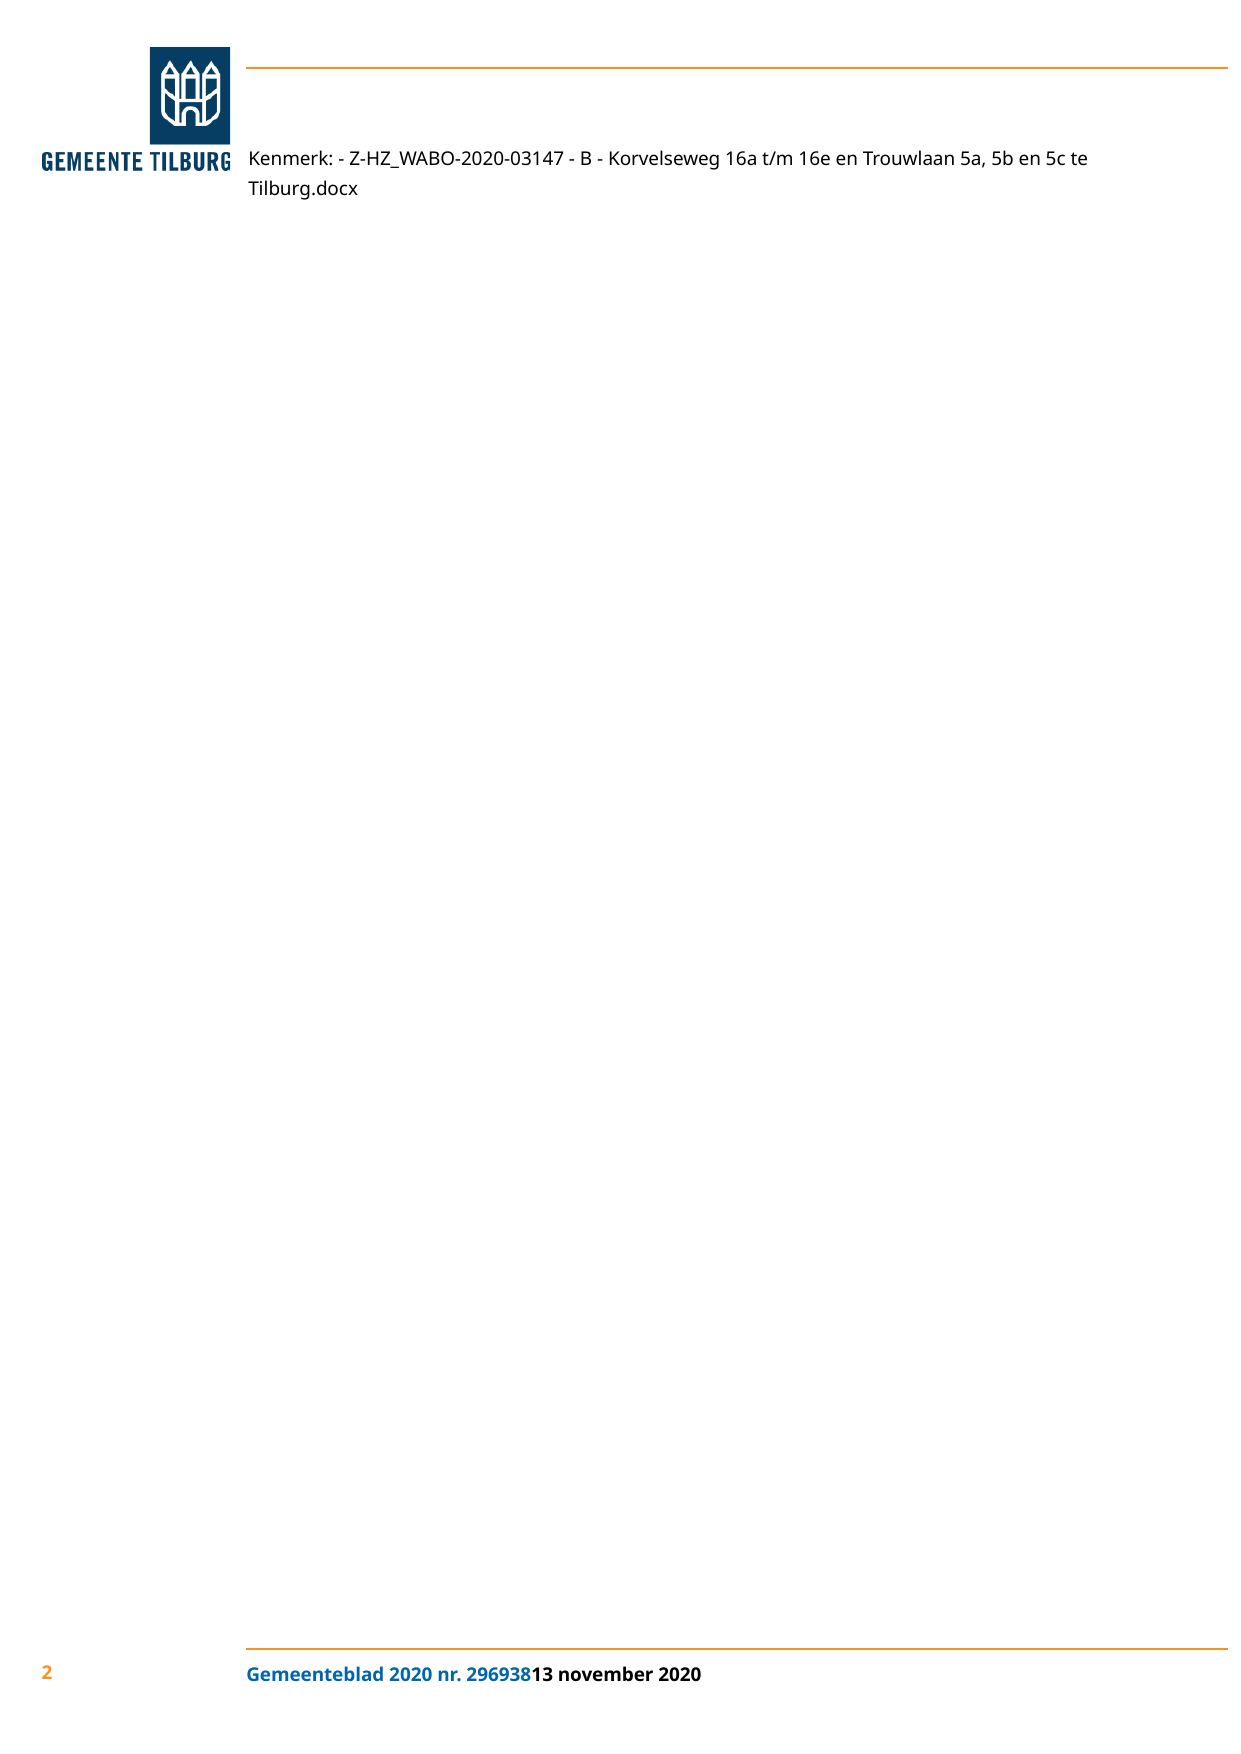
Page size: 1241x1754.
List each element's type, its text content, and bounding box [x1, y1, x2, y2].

text Kenmerk: - Z-HZ_WABO-2020-03147 - B - Korvelseweg 16a t/m 16e en Trouwlaan 5a, 5b en 5c te Tilburg.docx [248, 145, 1152, 201]
picture [41, 47, 231, 172]
